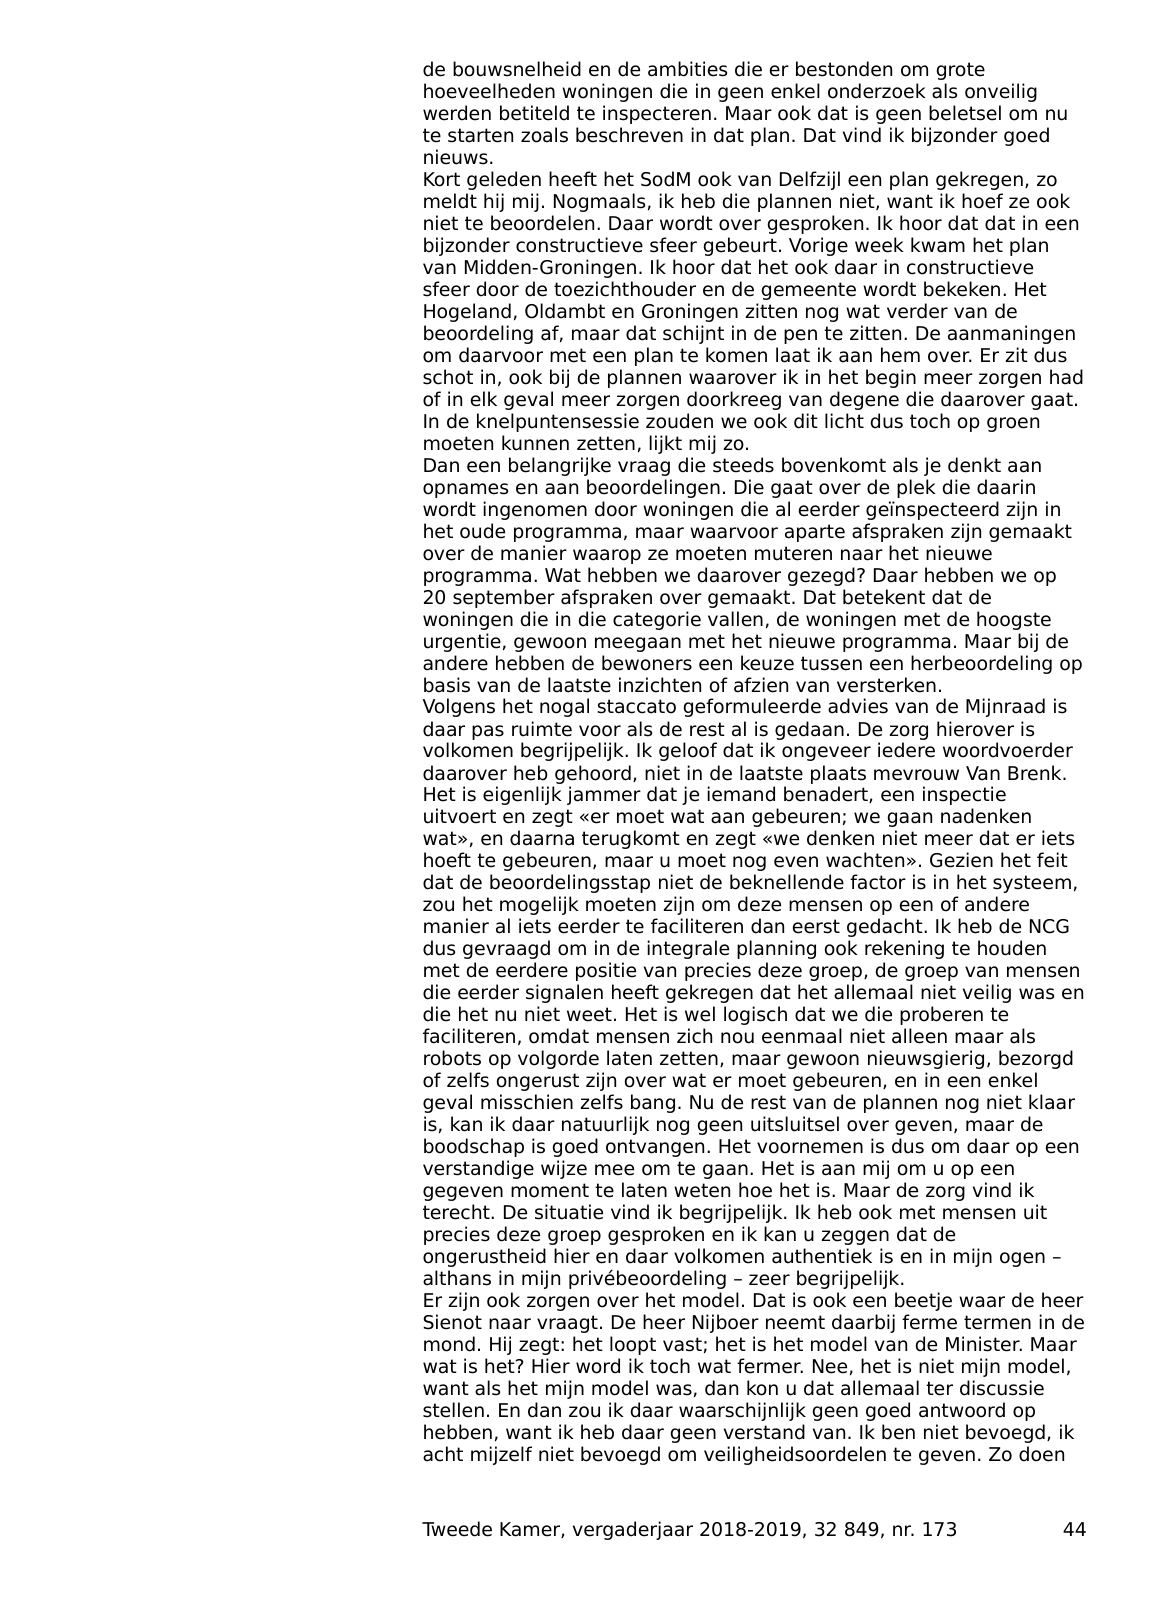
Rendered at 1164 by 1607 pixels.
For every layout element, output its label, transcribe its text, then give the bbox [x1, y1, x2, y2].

text de bouwsnelheid en de ambities die er bestonden om grote hoeveelheden woningen die in geen enkel onderzoek als onveilig werden betiteld te inspecteren. Maar ook dat is geen beletsel om nu te starten zoals beschreven in dat plan. Dat vind ik bijzonder goed nieuws. [422, 59, 1087, 169]
text Kort geleden heeft het SodM ook van Delfzijl een plan gekregen, zo meldt hij mij. Nogmaals, ik heb die plannen niet, want ik hoef ze ook niet te beoordelen. Daar wordt over gesproken. Ik hoor dat dat in een bijzonder constructieve sfeer gebeurt. Vorige week kwam het plan van Midden-Groningen. Ik hoor dat het ook daar in constructieve sfeer door de toezichthouder en de gemeente wordt bekeken. Het Hogeland, Oldambt en Groningen zitten nog wat verder van de beoordeling af, maar dat schijnt in de pen te zitten. De aanmaningen om daarvoor met een plan te komen laat ik aan hem over. Er zit dus schot in, ook bij de plannen waarover ik in het begin meer zorgen had of in elk geval meer zorgen doorkreeg van degene die daarover gaat. In de knelpuntensessie zouden we ook dit licht dus toch op groen moeten kunnen zetten, lijkt mij zo. [422, 169, 1087, 455]
text Er zijn ook zorgen over het model. Dat is ook een beetje waar de heer Sienot naar vraagt. De heer Nijboer neemt daarbij ferme termen in de mond. Hij zegt: het loopt vast; het is het model van de Minister. Maar wat is het? Hier word ik toch wat fermer. Nee, het is niet mijn model, want als het mijn model was, dan kon u dat allemaal ter discussie stellen. En dan zou ik daar waarschijnlijk geen goed antwoord op hebben, want ik heb daar geen verstand van. Ik ben niet bevoegd, ik acht mijzelf niet bevoegd om veiligheidsoordelen te geven. Zo doen [422, 1290, 1087, 1466]
text Dan een belangrijke vraag die steeds bovenkomt als je denkt aan opnames en aan beoordelingen. Die gaat over de plek die daarin wordt ingenomen door woningen die al eerder geïnspecteerd zijn in het oude programma, maar waarvoor aparte afspraken zijn gemaakt over de manier waarop ze moeten muteren naar het nieuwe programma. Wat hebben we daarover gezegd? Daar hebben we op 20 september afspraken over gemaakt. Dat betekent dat de woningen die in die categorie vallen, de woningen met de hoogste urgentie, gewoon meegaan met het nieuwe programma. Maar bij de andere hebben de bewoners een keuze tussen een herbeoordeling op basis van de laatste inzichten of afzien van versterken. [422, 455, 1087, 696]
text Volgens het nogal staccato geformuleerde advies van de Mijnraad is daar pas ruimte voor als de rest al is gedaan. De zorg hierover is volkomen begrijpelijk. Ik geloof dat ik ongeveer iedere woordvoerder daarover heb gehoord, niet in de laatste plaats mevrouw Van Brenk. Het is eigenlijk jammer dat je iemand benadert, een inspectie uitvoert en zegt «er moet wat aan gebeuren; we gaan nadenken wat», en daarna terugkomt en zegt «we denken niet meer dat er iets hoeft te gebeuren, maar u moet nog even wachten». Gezien het feit dat de beoordelingsstap niet de beknellende factor is in het systeem, zou het mogelijk moeten zijn om deze mensen op een of andere manier al iets eerder te faciliteren dan eerst gedacht. Ik heb de NCG dus gevraagd om in de integrale planning ook rekening te houden met de eerdere positie van precies deze groep, de groep van mensen die eerder signalen heeft gekregen dat het allemaal niet veilig was en die het nu niet weet. Het is wel logisch dat we die proberen te faciliteren, omdat mensen zich nou eenmaal niet alleen maar als robots op volgorde laten zetten, maar gewoon nieuwsgierig, bezorgd of zelfs ongerust zijn over wat er moet gebeuren, en in een enkel geval misschien zelfs bang. Nu de rest van de plannen nog niet klaar is, kan ik daar natuurlijk nog geen uitsluitsel over geven, maar de boodschap is goed ontvangen. Het voornemen is dus om daar op een verstandige wijze mee om te gaan. Het is aan mij om u op een gegeven moment te laten weten hoe het is. Maar de zorg vind ik terecht. De situatie vind ik begrijpelijk. Ik heb ook met mensen uit precies deze groep gesproken en ik kan u zeggen dat de ongerustheid hier en daar volkomen authentiek is en in mijn ogen – althans in mijn privébeoordeling – zeer begrijpelijk. [422, 696, 1087, 1290]
